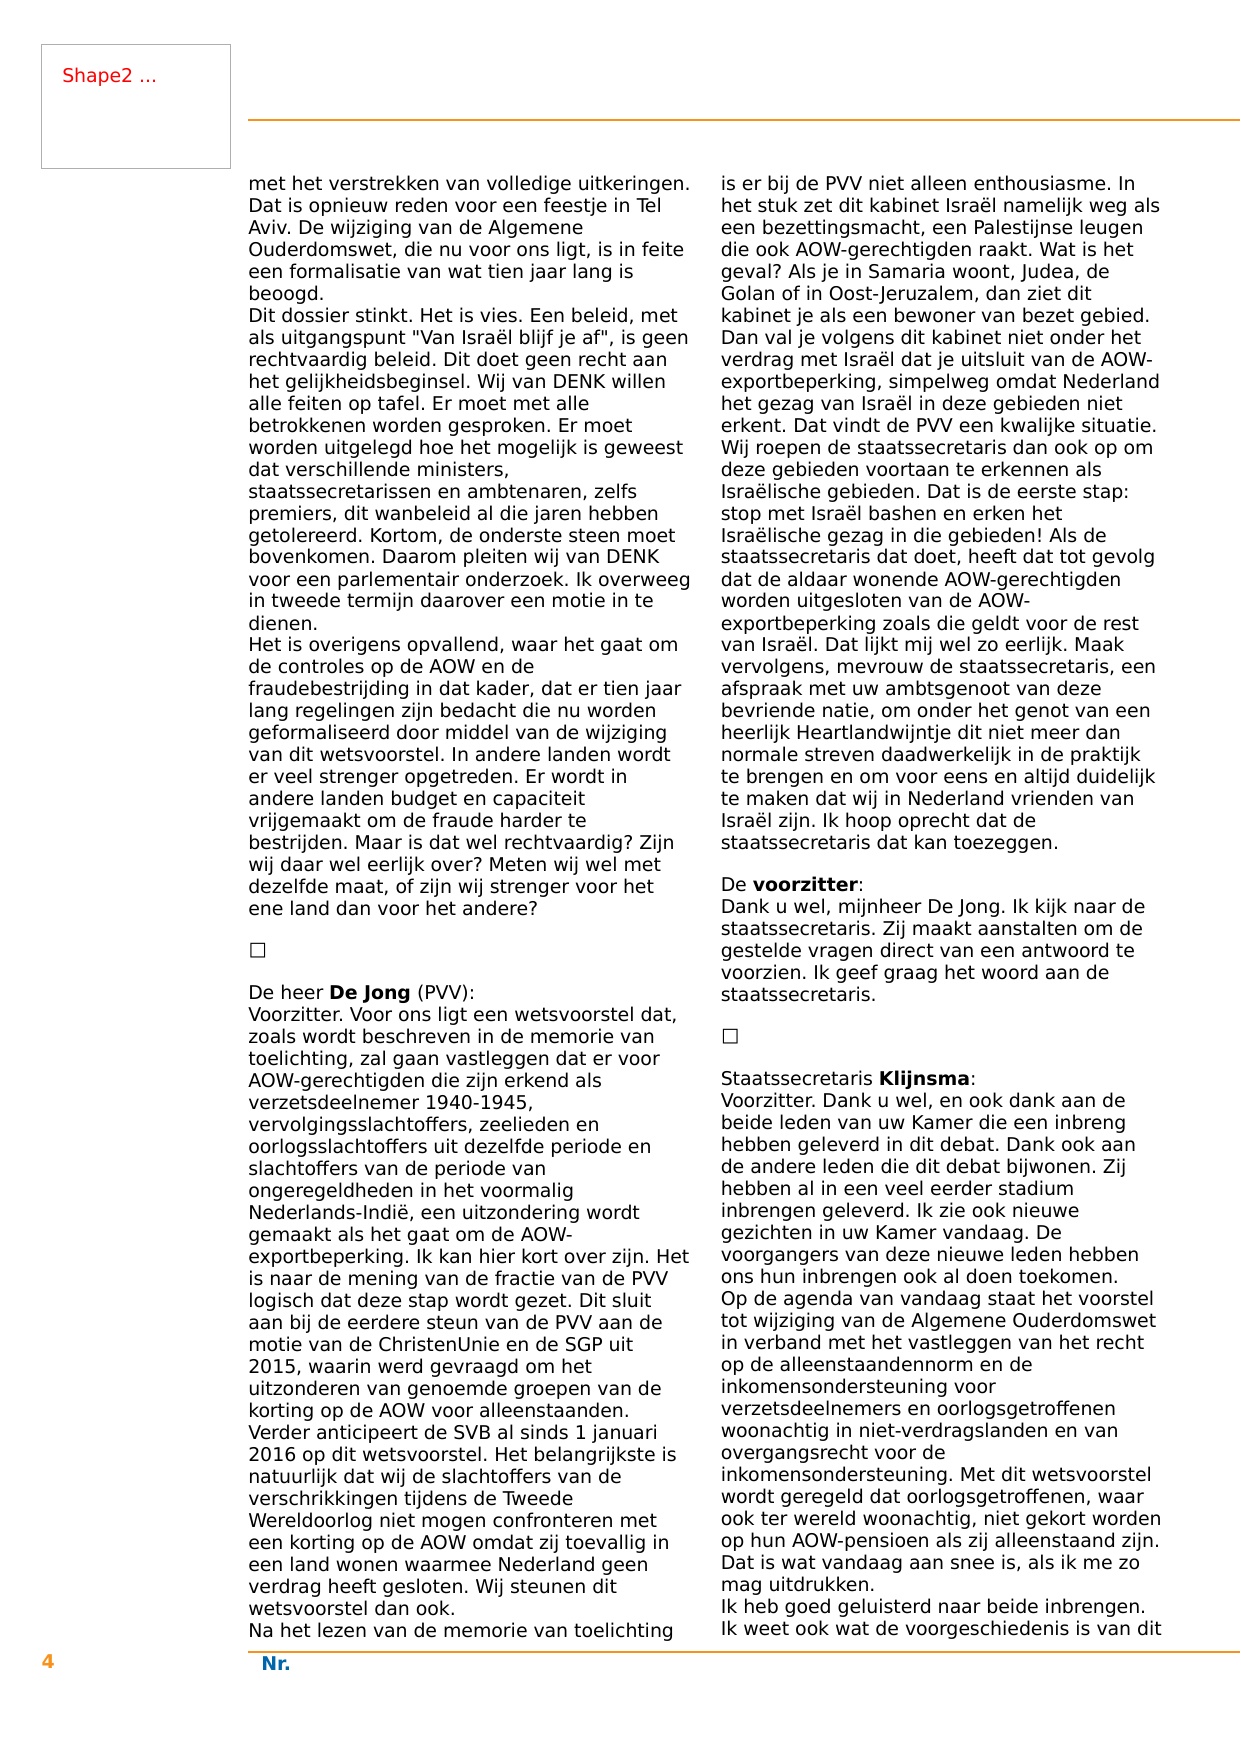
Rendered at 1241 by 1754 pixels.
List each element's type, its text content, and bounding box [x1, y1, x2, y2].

text De voorzitter: [721, 874, 1163, 896]
text ⬜ [248, 940, 691, 962]
text Staatssecretaris Klijnsma: [721, 1068, 1163, 1090]
text Voorzitter. Voor ons ligt een wetsvoorstel dat, zoals wordt beschreven in de memorie van toelichting, zal gaan vastleggen dat er voor AOW-gerechtigden die zijn erkend als verzetsdeelnemer 1940-1945, vervolgingsslachtoffers, zeelieden en oorlogsslachtoffers uit dezelfde periode en slachtoffers van de periode van ongeregeldheden in het voormalig Nederlands-Indië, een uitzondering wordt gemaakt als het gaat om de AOW-exportbeperking. Ik kan hier kort over zijn. Het is naar de mening van de fractie van de PVV logisch dat deze stap wordt gezet. Dit sluit aan bij de eerdere steun van de PVV aan de motie van de ChristenUnie en de SGP uit 2015, waarin werd gevraagd om het uitzonderen van genoemde groepen van de korting op de AOW voor alleenstaanden. Verder anticipeert de SVB al sinds 1 januari 2016 op dit wetsvoorstel. Het belangrijkste is natuurlijk dat wij de slachtoffers van de verschrikkingen tijdens de Tweede Wereldoorlog niet mogen confronteren met een korting op de AOW omdat zij toevallig in een land wonen waarmee Nederland geen verdrag heeft gesloten. Wij steunen dit wetsvoorstel dan ook. [248, 1004, 691, 1619]
text Het is overigens opvallend, waar het gaat om de controles op de AOW en de fraudebestrijding in dat kader, dat er tien jaar lang regelingen zijn bedacht die nu worden geformaliseerd door middel van de wijziging van dit wetsvoorstel. In andere landen wordt er veel strenger opgetreden. Er wordt in andere landen budget en capaciteit vrijgemaakt om de fraude harder te bestrijden. Maar is dat wel rechtvaardig? Zijn wij daar wel eerlijk over? Meten wij wel met dezelfde maat, of zijn wij strenger voor het ene land dan voor het andere? [248, 634, 691, 920]
text Na het lezen van de memorie van toelichting [248, 1619, 691, 1641]
text Dit dossier stinkt. Het is vies. Een beleid, met als uitgangspunt "Van Israël blijf je af", is geen rechtvaardig beleid. Dit doet geen recht aan het gelijkheidsbeginsel. Wij van DENK willen alle feiten op tafel. Er moet met alle betrokkenen worden gesproken. Er moet worden uitgelegd hoe het mogelijk is geweest dat verschillende ministers, staatssecretarissen en ambtenaren, zelfs premiers, dit wanbeleid al die jaren hebben getolereerd. Kortom, de onderste steen moet bovenkomen. Daarom pleiten wij van DENK voor een parlementair onderzoek. Ik overweeg in tweede termijn daarover een motie in te dienen. [248, 305, 691, 634]
text ⬜ [721, 1026, 1163, 1048]
text is er bij de PVV niet alleen enthousiasme. In het stuk zet dit kabinet Israël namelijk weg als een bezettingsmacht, een Palestijnse leugen die ook AOW-gerechtigden raakt. Wat is het geval? Als je in Samaria woont, Judea, de Golan of in Oost-Jeruzalem, dan ziet dit kabinet je als een bewoner van bezet gebied. Dan val je volgens dit kabinet niet onder het verdrag met Israël dat je uitsluit van de AOW-exportbeperking, simpelweg omdat Nederland het gezag van Israël in deze gebieden niet erkent. Dat vindt de PVV een kwalijke situatie. Wij roepen de staatssecretaris dan ook op om deze gebieden voortaan te erkennen als Israëlische gebieden. Dat is de eerste stap: stop met Israël bashen en erken het Israëlische gezag in die gebieden! Als de staatssecretaris dat doet, heeft dat tot gevolg dat de aldaar wonende AOW-gerechtigden worden uitgesloten van de AOW-exportbeperking zoals die geldt voor de rest van Israël. Dat lijkt mij wel zo eerlijk. Maak vervolgens, mevrouw de staatssecretaris, een afspraak met uw ambtsgenoot van deze bevriende natie, om onder het genot van een heerlijk Heartlandwijntje dit niet meer dan normale streven daadwerkelijk in de praktijk te brengen en om voor eens en altijd duidelijk te maken dat wij in Nederland vrienden van Israël zijn. Ik hoop oprecht dat de staatssecretaris dat kan toezeggen. [721, 173, 1163, 854]
text met het verstrekken van volledige uitkeringen. Dat is opnieuw reden voor een feestje in Tel Aviv. De wijziging van de Algemene Ouderdomswet, die nu voor ons ligt, is in feite een formalisatie van wat tien jaar lang is beoogd. [248, 173, 691, 305]
text Op de agenda van vandaag staat het voorstel tot wijziging van de Algemene Ouderdomswet in verband met het vastleggen van het recht op de alleenstaandennorm en de inkomensondersteuning voor verzetsdeelnemers en oorlogsgetroffenen woonachtig in niet-verdragslanden en van overgangsrecht voor de inkomensondersteuning. Met dit wetsvoorstel wordt geregeld dat oorlogsgetroffenen, waar ook ter wereld woonachtig, niet gekort worden op hun AOW-pensioen als zij alleenstaand zijn. Dat is wat vandaag aan snee is, als ik me zo mag uitdrukken. [721, 1288, 1163, 1596]
text De heer De Jong (PVV): [248, 982, 691, 1004]
text Dank u wel, mijnheer De Jong. Ik kijk naar de staatssecretaris. Zij maakt aanstalten om de gestelde vragen direct van een antwoord te voorzien. Ik geef graag het woord aan de staatssecretaris. [721, 896, 1163, 1006]
text Ik heb goed geluisterd naar beide inbrengen. Ik weet ook wat de voorgeschiedenis is van dit [721, 1596, 1163, 1639]
text Voorzitter. Dank u wel, en ook dank aan de beide leden van uw Kamer die een inbreng hebben geleverd in dit debat. Dank ook aan de andere leden die dit debat bijwonen. Zij hebben al in een veel eerder stadium inbrengen geleverd. Ik zie ook nieuwe gezichten in uw Kamer vandaag. De voorgangers van deze nieuwe leden hebben ons hun inbrengen ook al doen toekomen. [721, 1090, 1163, 1288]
